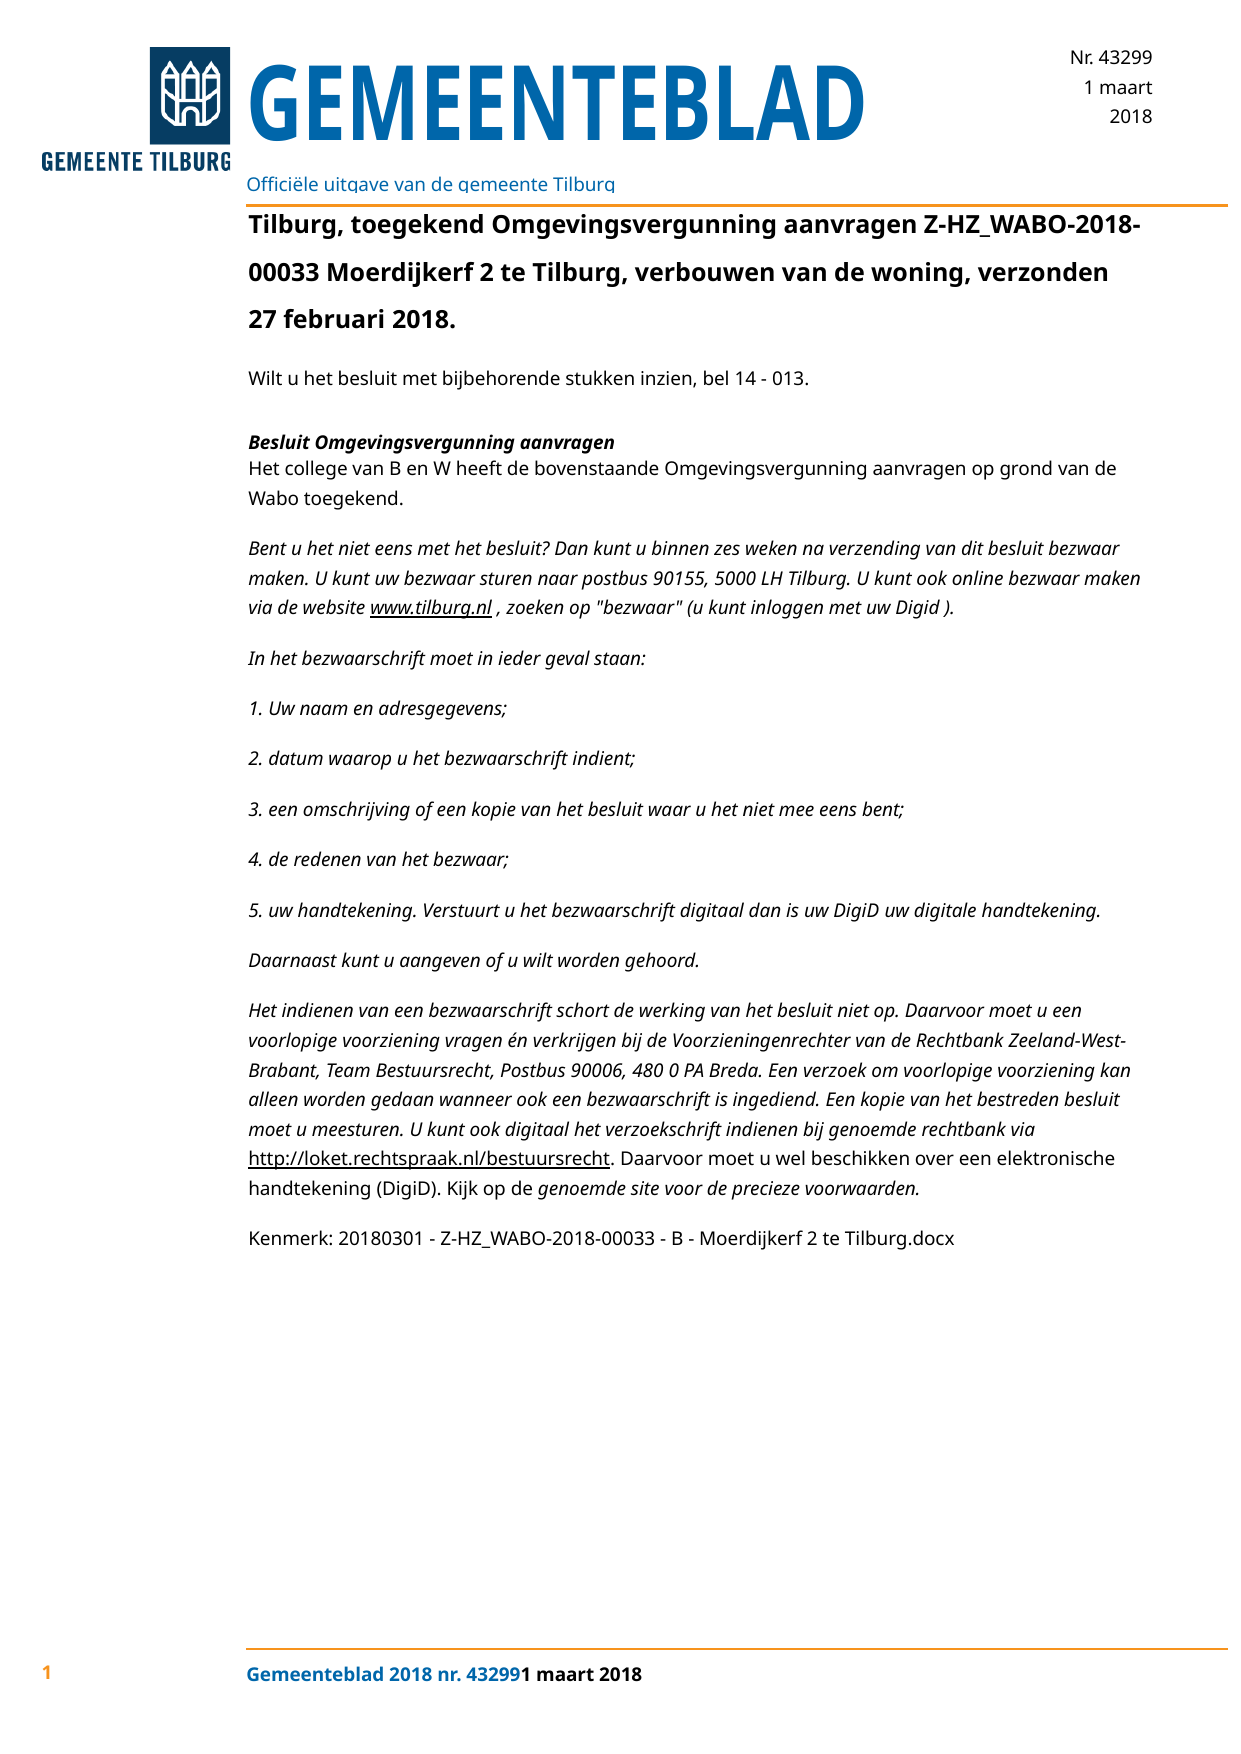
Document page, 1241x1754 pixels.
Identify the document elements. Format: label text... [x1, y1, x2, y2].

text Kenmerk: 20180301 - Z-HZ_WABO-2018-00033 - B - Moerdijkerf 2 te Tilburg.docx [248, 1226, 1152, 1251]
text 1. Uw naam en adresgegevens; [248, 695, 1152, 721]
text Besluit Omgevingsvergunning aanvragen [248, 429, 1152, 455]
text 5. uw handtekening. Verstuurt u het bezwaarschrift digitaal dan is uw DigiD uw digitale handtekening. [248, 897, 1152, 923]
text Bent u het niet eens met het besluit? Dan kunt u binnen zes weken na verzending van dit besluit bezwaar maken. U kunt uw bezwaar sturen naar postbus 90155, 5000 LH Tilburg. U kunt ook online bezwaar maken via de website www.tilburg.nl , zoeken op "bezwaar" (u kunt inloggen met uw Digid ). [248, 535, 1152, 620]
text 2. datum waarop u het bezwaarschrift indient; [248, 746, 1152, 771]
text Wilt u het besluit met bijbehorende stukken inzien, bel 14 - 013. [248, 366, 1152, 391]
text Tilburg, toegekend Omgevingsvergunning aanvragen Z-HZ_WABO-2018-00033 Moerdijkerf 2 te Tilburg, verbouwen van de woning, verzonden 27 februari 2018. [248, 207, 1152, 336]
text Het college van B en W heeft de bovenstaande Omgevingsvergunning aanvragen op grond van de Wabo toegekend. [248, 455, 1152, 511]
text Het indienen van een bezwaarschrift schort de werking van het besluit niet op. Daarvoor moet u een voorlopige voorziening vragen én verkrijgen bij de Voorzieningenrechter van de Rechtbank Zeeland-West-Brabant, Team Bestuursrecht, Postbus 90006, 480 0 PA Breda. Een verzoek om voorlopige voorziening kan alleen worden gedaan wanneer ook een bezwaarschrift is ingediend. Een kopie van het bestreden besluit moet u meesturen. U kunt ook digitaal het verzoekschrift indienen bij genoemde rechtbank via http://loket.rechtspraak.nl/bestuursrecht. Daarvoor moet u wel beschikken over een elektronische handtekening (DigiD). Kijk op de genoemde site voor de precieze voorwaarden. [248, 998, 1152, 1201]
text 3. een omschrijving of een kopie van het besluit waar u het niet mee eens bent; [248, 796, 1152, 822]
text In het bezwaarschrift moet in ieder geval staan: [248, 645, 1152, 671]
text Daarnaast kunt u aangeven of u wilt worden gehoord. [248, 947, 1152, 973]
picture [41, 47, 231, 172]
text 4. de redenen van het bezwaar; [248, 846, 1152, 872]
